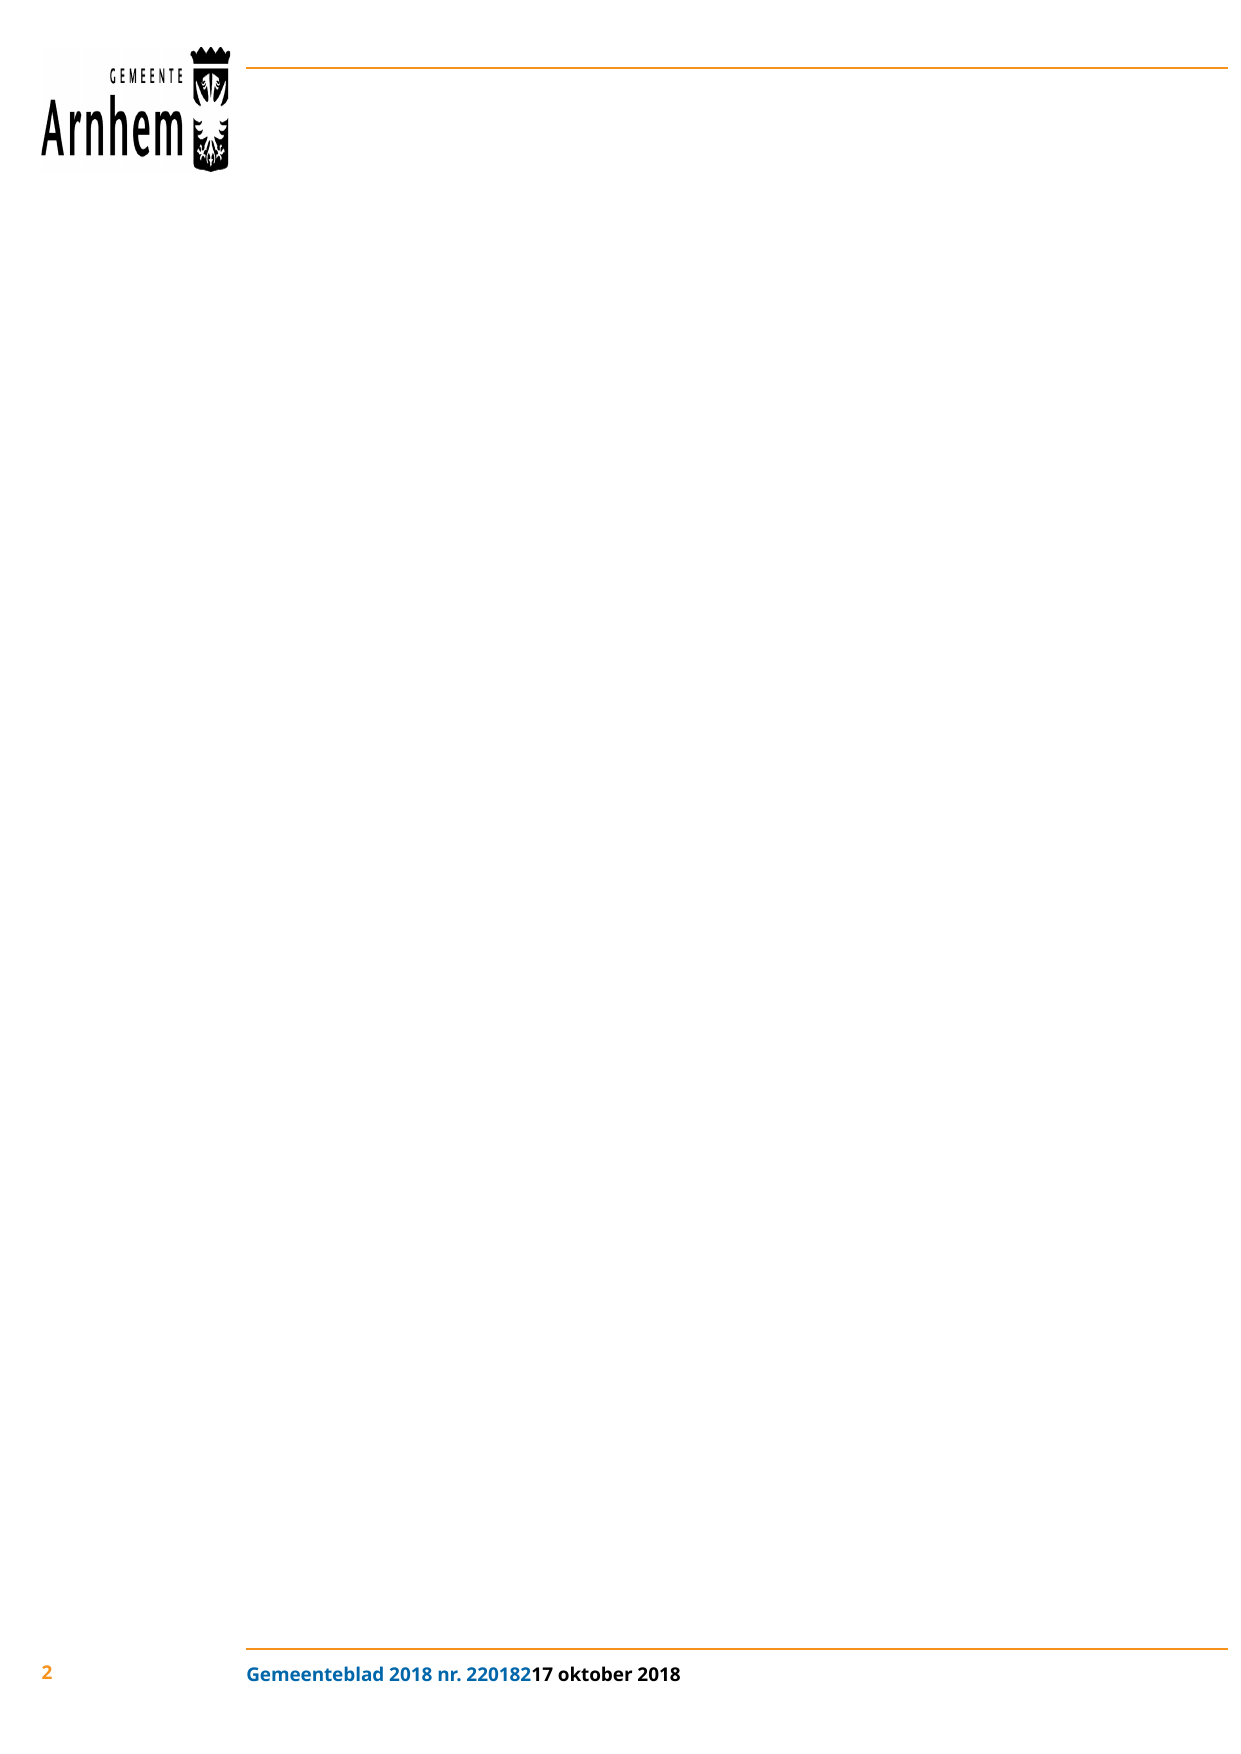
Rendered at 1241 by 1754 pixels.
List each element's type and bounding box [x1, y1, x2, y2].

picture [41, 47, 231, 172]
